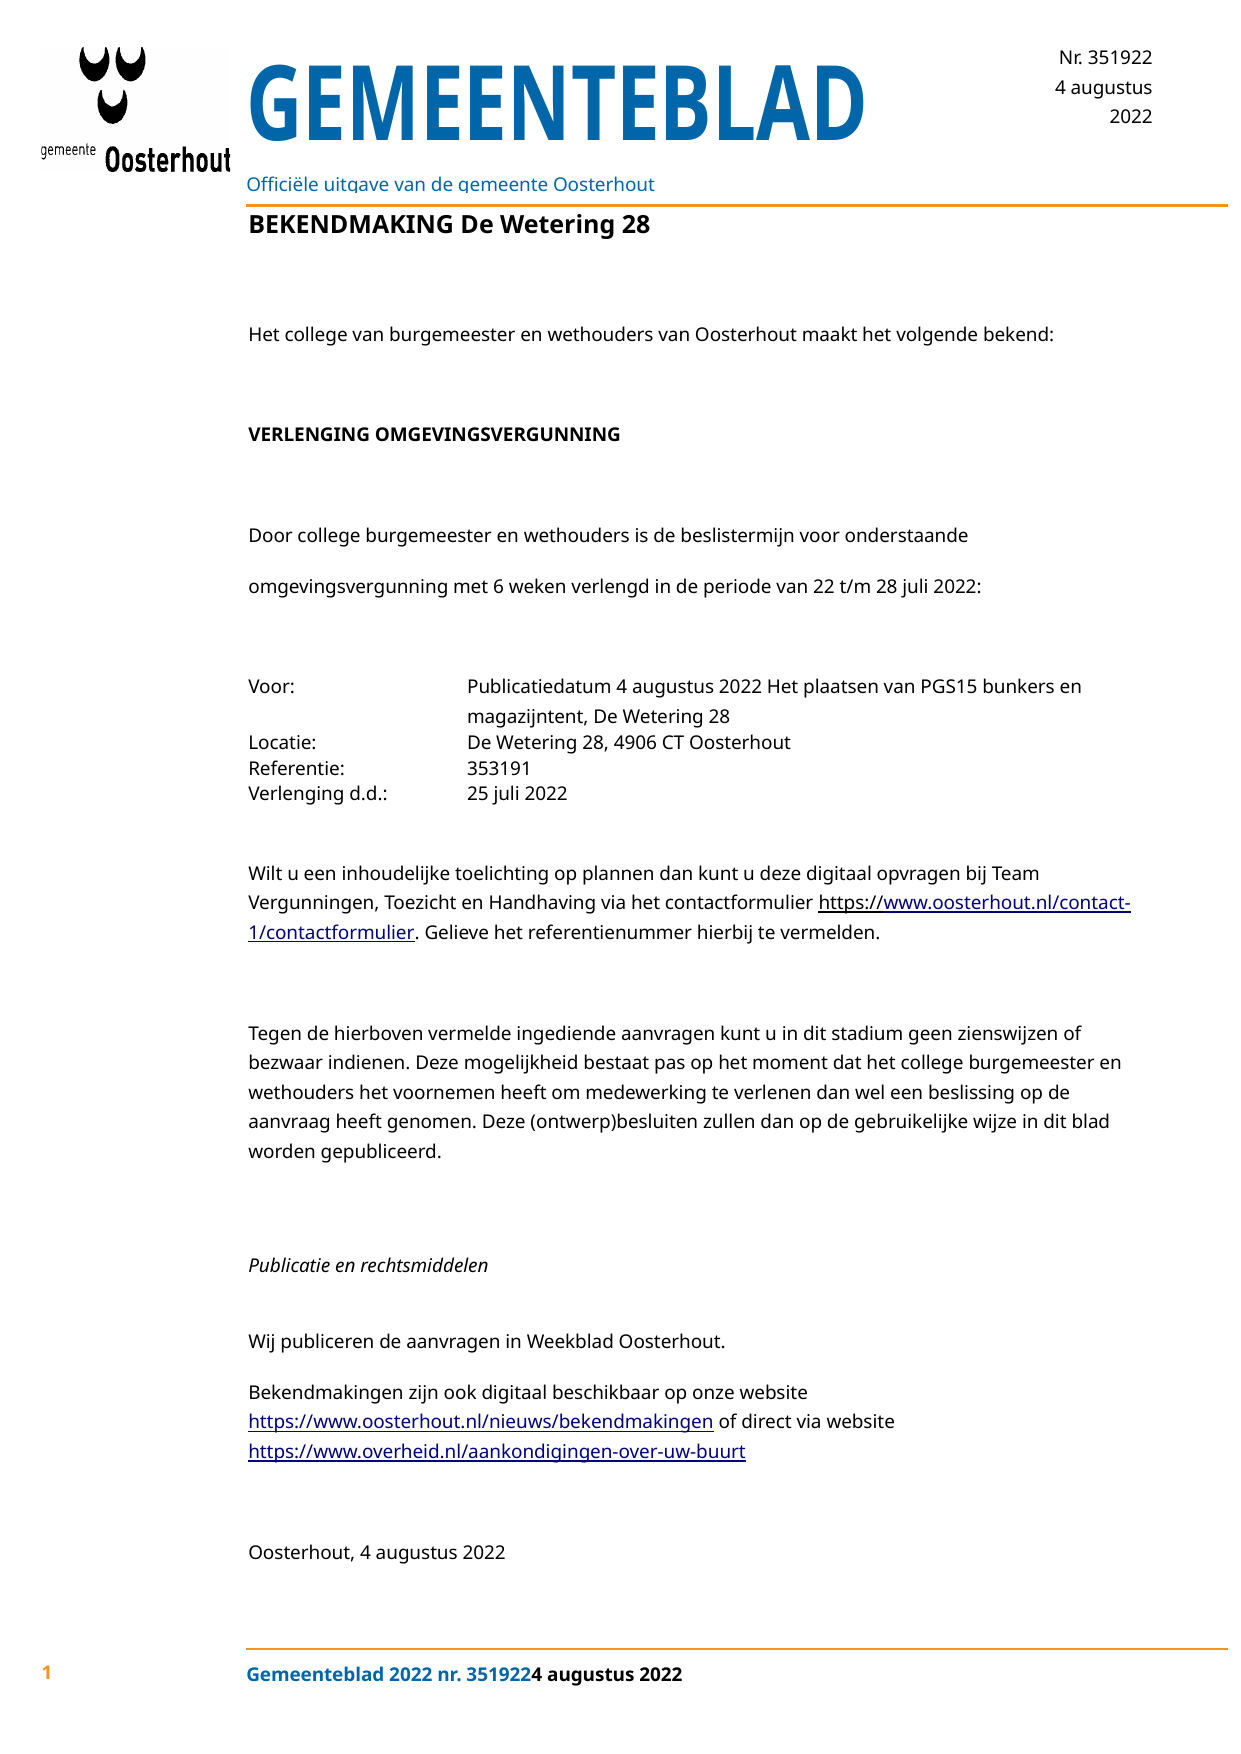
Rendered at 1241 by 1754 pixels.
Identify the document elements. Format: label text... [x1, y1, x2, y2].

text Oosterhout, 4 augustus 2022 [248, 1539, 1152, 1565]
text Bekendmakingen zijn ook digitaal beschikbaar op onze website https://www.oosterhout.nl/nieuws/bekendmakingen of direct via website https://www.overheid.nl/aankondigingen-over-uw-buurt [248, 1379, 1152, 1464]
table_cell De Wetering 28, 4906 CT Oosterhout [467, 729, 1152, 755]
text Publicatie en rechtsmiddelen [248, 1253, 1152, 1278]
text Wij publiceren de aanvragen in Weekblad Oosterhout. [248, 1329, 1152, 1354]
text Door college burgemeester en wethouders is de beslistermijn voor onderstaande [248, 522, 1152, 548]
table_cell 25 juli 2022 [467, 781, 1152, 806]
table_cell Referentie: [248, 755, 467, 781]
table_header Publicatiedatum 4 augustus 2022 Het plaatsen van PGS15 bunkers en magazijntent, De Wetering 28 [467, 674, 1152, 729]
text omgevingsvergunning met 6 weken verlengd in de periode van 22 t/m 28 juli 2022: [248, 573, 1152, 598]
text Wilt u een inhoudelijke toelichting op plannen dan kunt u deze digitaal opvragen bij Team Vergunningen, Toezicht en Handhaving via het contactformulier https://www.oosterhout.nl/contact-1/contactformulier. Gelieve het referentienummer hierbij te vermelden. [248, 860, 1152, 945]
table_cell Verlenging d.d.: [248, 781, 467, 806]
table_cell Locatie: [248, 729, 467, 755]
table_cell 353191 [467, 755, 1152, 781]
text VERLENGING OMGEVINGSVERGUNNING [248, 422, 1152, 447]
text BEKENDMAKING De Wetering 28 [248, 207, 1152, 241]
picture [41, 47, 231, 172]
text Het college van burgemeester en wethouders van Oosterhout maakt het volgende bekend: [248, 321, 1152, 346]
table_header Voor: [248, 674, 467, 729]
text Tegen de hierboven vermelde ingediende aanvragen kunt u in dit stadium geen zienswijzen of bezwaar indienen. Deze mogelijkheid bestaat pas op het moment dat het college burgemeester en wethouders het voornemen heeft om medewerking te verlenen dan wel een beslissing op de aanvraag heeft genomen. Deze (ontwerp)besluiten zullen dan op de gebruikelijke wijze in dit blad worden gepubliceerd. [248, 1020, 1152, 1164]
